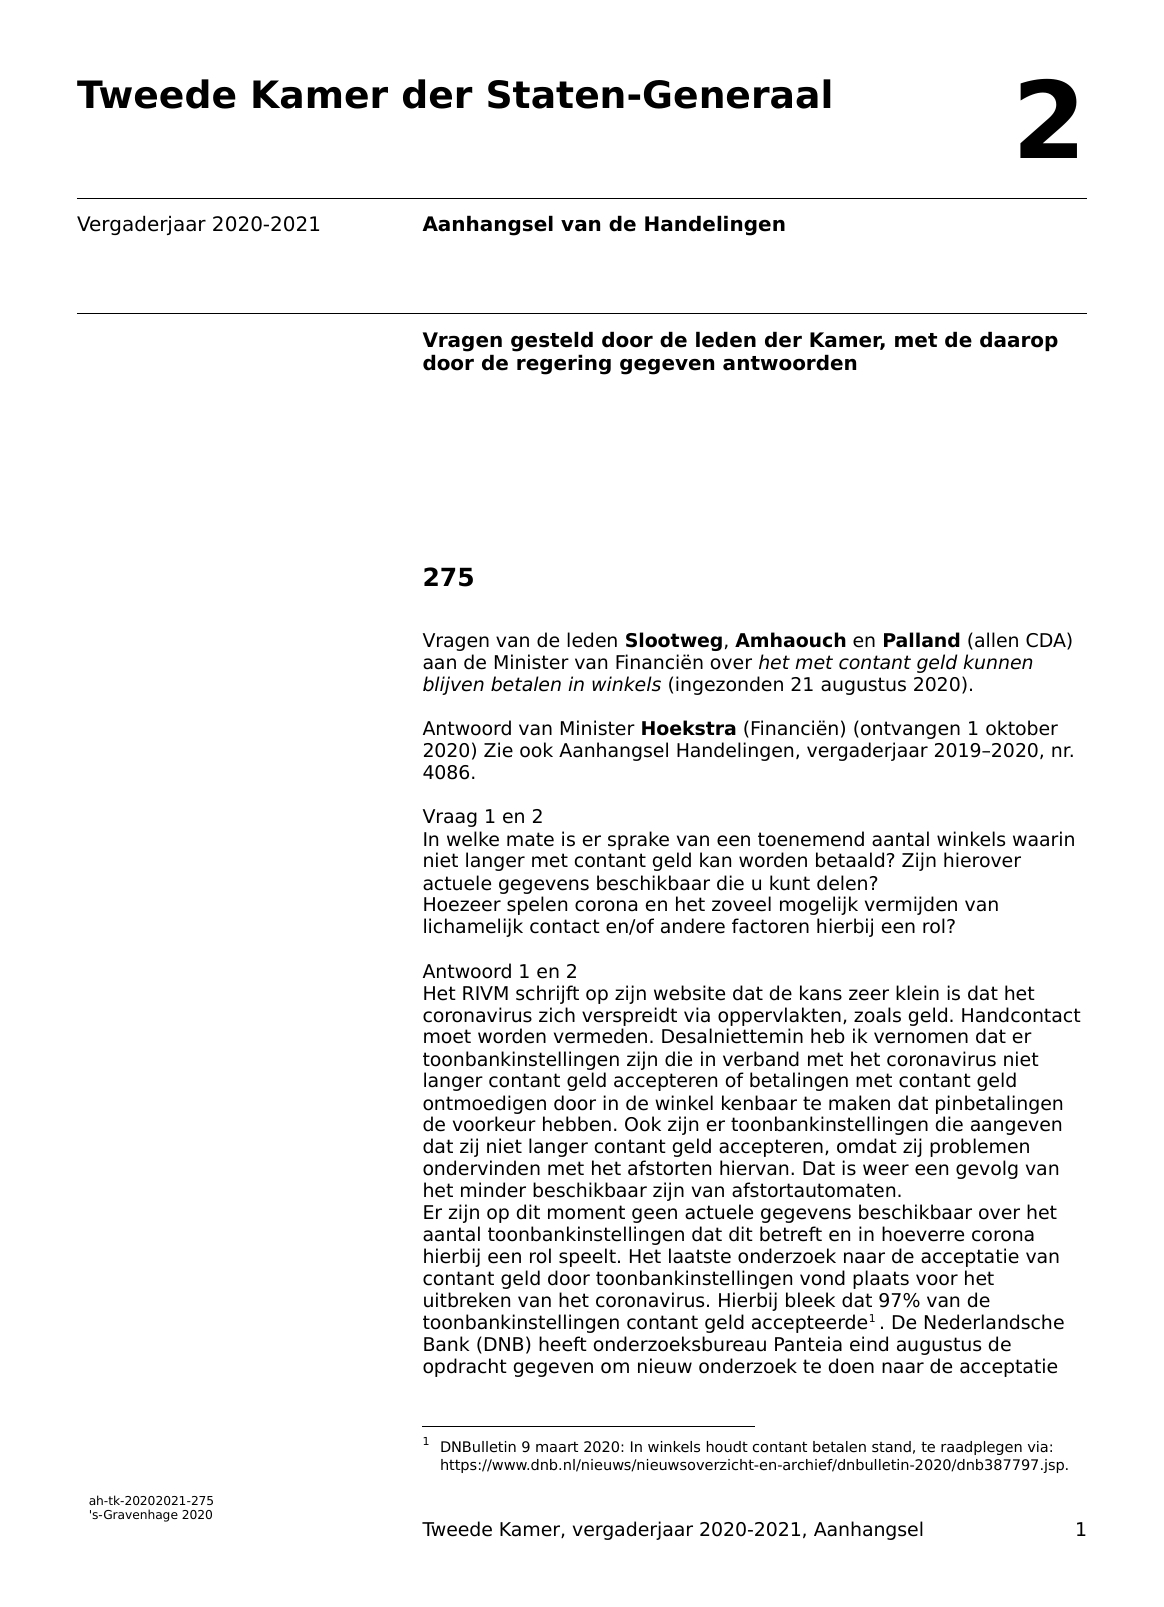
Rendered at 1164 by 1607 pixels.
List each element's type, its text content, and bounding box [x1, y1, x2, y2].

table_cell [77, 314, 422, 375]
text In welke mate is er sprake van een toenemend aantal winkels waarin niet langer met contant geld kan worden betaald? Zijn hierover actuele gegevens beschikbaar die u kunt delen? [422, 828, 1087, 894]
text Vragen van de leden Slootweg, Amhaouch en Palland (allen CDA) aan de Minister van Financiën over het met contant geld kunnen blijven betalen in winkels (ingezonden 21 augustus 2020). [422, 630, 1087, 696]
text DNBulletin 9 maart 2020: In winkels houdt contant betalen stand, te raadplegen via: https://www.dnb.nl/nieuws/nieuwsoverzicht-en-archief/dnbulletin-2020/dnb387797.jsp. [422, 1435, 1087, 1474]
text Er zijn op dit moment geen actuele gegevens beschikbaar over het aantal toonbankinstellingen dat dit betreft en in hoeverre corona hierbij een rol speelt. Het laatste onderzoek naar de acceptatie van contant geld door toonbankinstellingen vond plaats voor het uitbreken van het coronavirus. Hierbij bleek dat 97% van de toonbankinstellingen contant geld accepteerde. De Nederlandsche Bank (DNB) heeft onderzoeksbureau Panteia eind augustus de opdracht gegeven om nieuw onderzoek te doen naar de acceptatie [422, 1202, 1087, 1378]
text 's-Gravenhage 2020 [88, 1508, 323, 1522]
text Hoezeer spelen corona en het zoveel mogelijk vermijden van lichamelijk contact en/of andere factoren hierbij een rol? [422, 894, 1087, 938]
text Antwoord 1 en 2 [422, 961, 1087, 982]
text 275 [422, 563, 1087, 592]
text Antwoord van Minister Hoekstra (Financiën) (ontvangen 1 oktober 2020) Zie ook Aanhangsel Handelingen, vergaderjaar 2019–2020, nr. 4086. [422, 718, 1087, 784]
table_cell Vergaderjaar 2020-2021 [77, 199, 422, 313]
table_header Tweede Kamer der Staten-Generaal [77, 59, 886, 198]
table_header 2 [886, 59, 1087, 198]
table_cell Vragen gesteld door de leden der Kamer, met de daarop door de regering gegeven antwoorden [422, 314, 1087, 375]
text ah-tk-20202021-275 [88, 1494, 323, 1508]
text Vraag 1 en 2 [422, 806, 1087, 828]
text Het RIVM schrijft op zijn website dat de kans zeer klein is dat het coronavirus zich verspreidt via oppervlakten, zoals geld. Handcontact moet worden vermeden. Desalniettemin heb ik vernomen dat er toonbankinstellingen zijn die in verband met het coronavirus niet langer contant geld accepteren of betalingen met contant geld ontmoedigen door in de winkel kenbaar te maken dat pinbetalingen de voorkeur hebben. Ook zijn er toonbankinstellingen die aangeven dat zij niet langer contant geld accepteren, omdat zij problemen ondervinden met het afstorten hiervan. Dat is weer een gevolg van het minder beschikbaar zijn van afstortautomaten. [422, 982, 1087, 1202]
table_cell Aanhangsel van de Handelingen [422, 199, 1087, 313]
